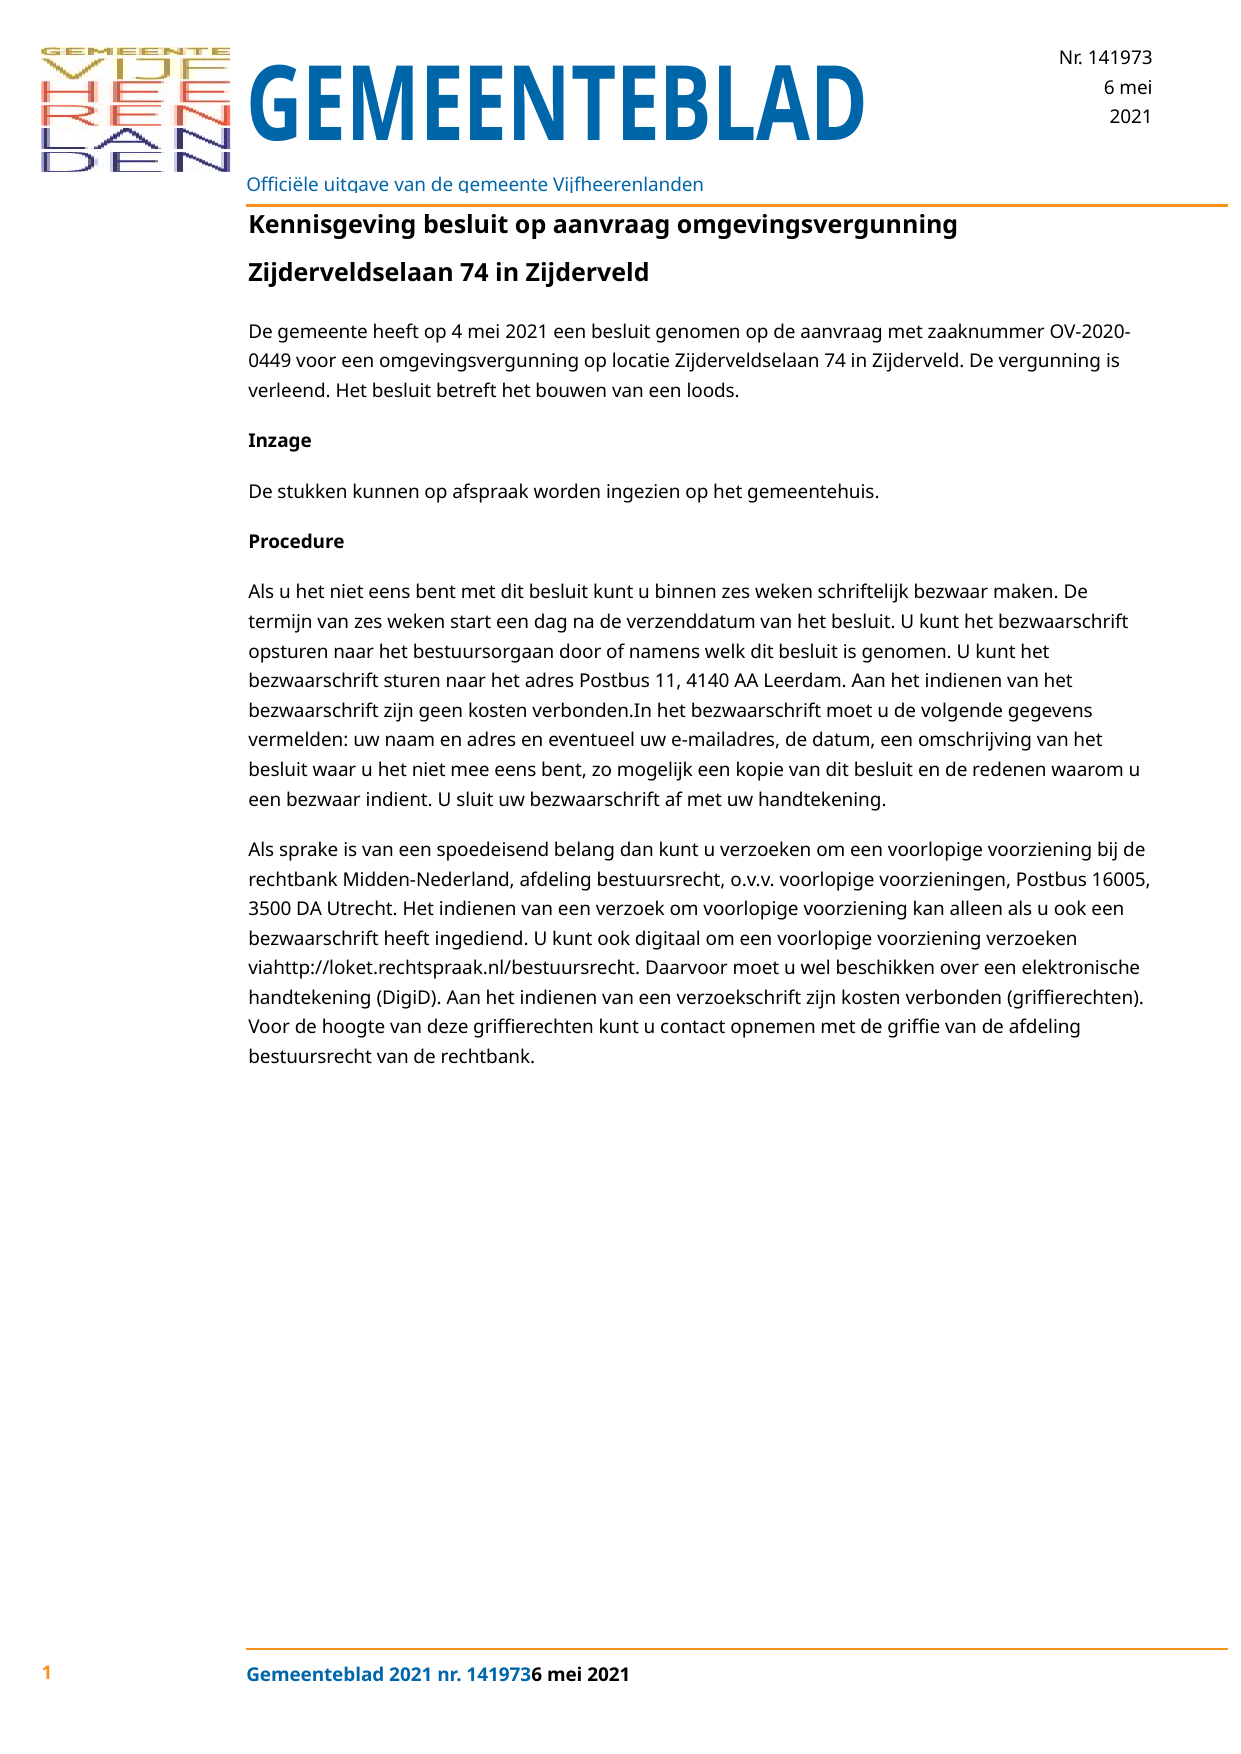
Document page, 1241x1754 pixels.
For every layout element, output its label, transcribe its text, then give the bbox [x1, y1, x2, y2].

picture [41, 47, 231, 172]
text Procedure [248, 528, 1152, 554]
text De stukken kunnen op afspraak worden ingezien op het gemeentehuis. [248, 478, 1152, 504]
text Inzage [248, 427, 1152, 453]
text De gemeente heeft op 4 mei 2021 een besluit genomen op de aanvraag met zaaknummer OV-2020-0449 voor een omgevingsvergunning op locatie Zijderveldselaan 74 in Zijderveld. De vergunning is verleend. Het besluit betreft het bouwen van een loods. [248, 318, 1152, 403]
text Kennisgeving besluit op aanvraag omgevingsvergunning Zijderveldselaan 74 in Zijderveld [248, 207, 1152, 288]
text Als sprake is van een spoedeisend belang dan kunt u verzoeken om een voorlopige voorziening bij de rechtbank Midden-Nederland, afdeling bestuursrecht, o.v.v. voorlopige voorzieningen, Postbus 16005, 3500 DA Utrecht. Het indienen van een verzoek om voorlopige voorziening kan alleen als u ook een bezwaarschrift heeft ingediend. U kunt ook digitaal om een voorlopige voorziening verzoeken viahttp://loket.rechtspraak.nl/bestuursrecht. Daarvoor moet u wel beschikken over een elektronische handtekening (DigiD). Aan het indienen van een verzoekschrift zijn kosten verbonden (griffierechten). Voor de hoogte van deze griffierechten kunt u contact opnemen met de griffie van de afdeling bestuursrecht van de rechtbank. [248, 836, 1152, 1069]
text Als u het niet eens bent met dit besluit kunt u binnen zes weken schriftelijk bezwaar maken. De termijn van zes weken start een dag na de verzenddatum van het besluit. U kunt het bezwaarschrift opsturen naar het bestuursorgaan door of namens welk dit besluit is genomen. U kunt het bezwaarschrift sturen naar het adres Postbus 11, 4140 AA Leerdam. Aan het indienen van het bezwaarschrift zijn geen kosten verbonden.In het bezwaarschrift moet u de volgende gegevens vermelden: uw naam en adres en eventueel uw e-mailadres, de datum, een omschrijving van het besluit waar u het niet mee eens bent, zo mogelijk een kopie van dit besluit en de redenen waarom u een bezwaar indient. U sluit uw bezwaarschrift af met uw handtekening. [248, 579, 1152, 812]
